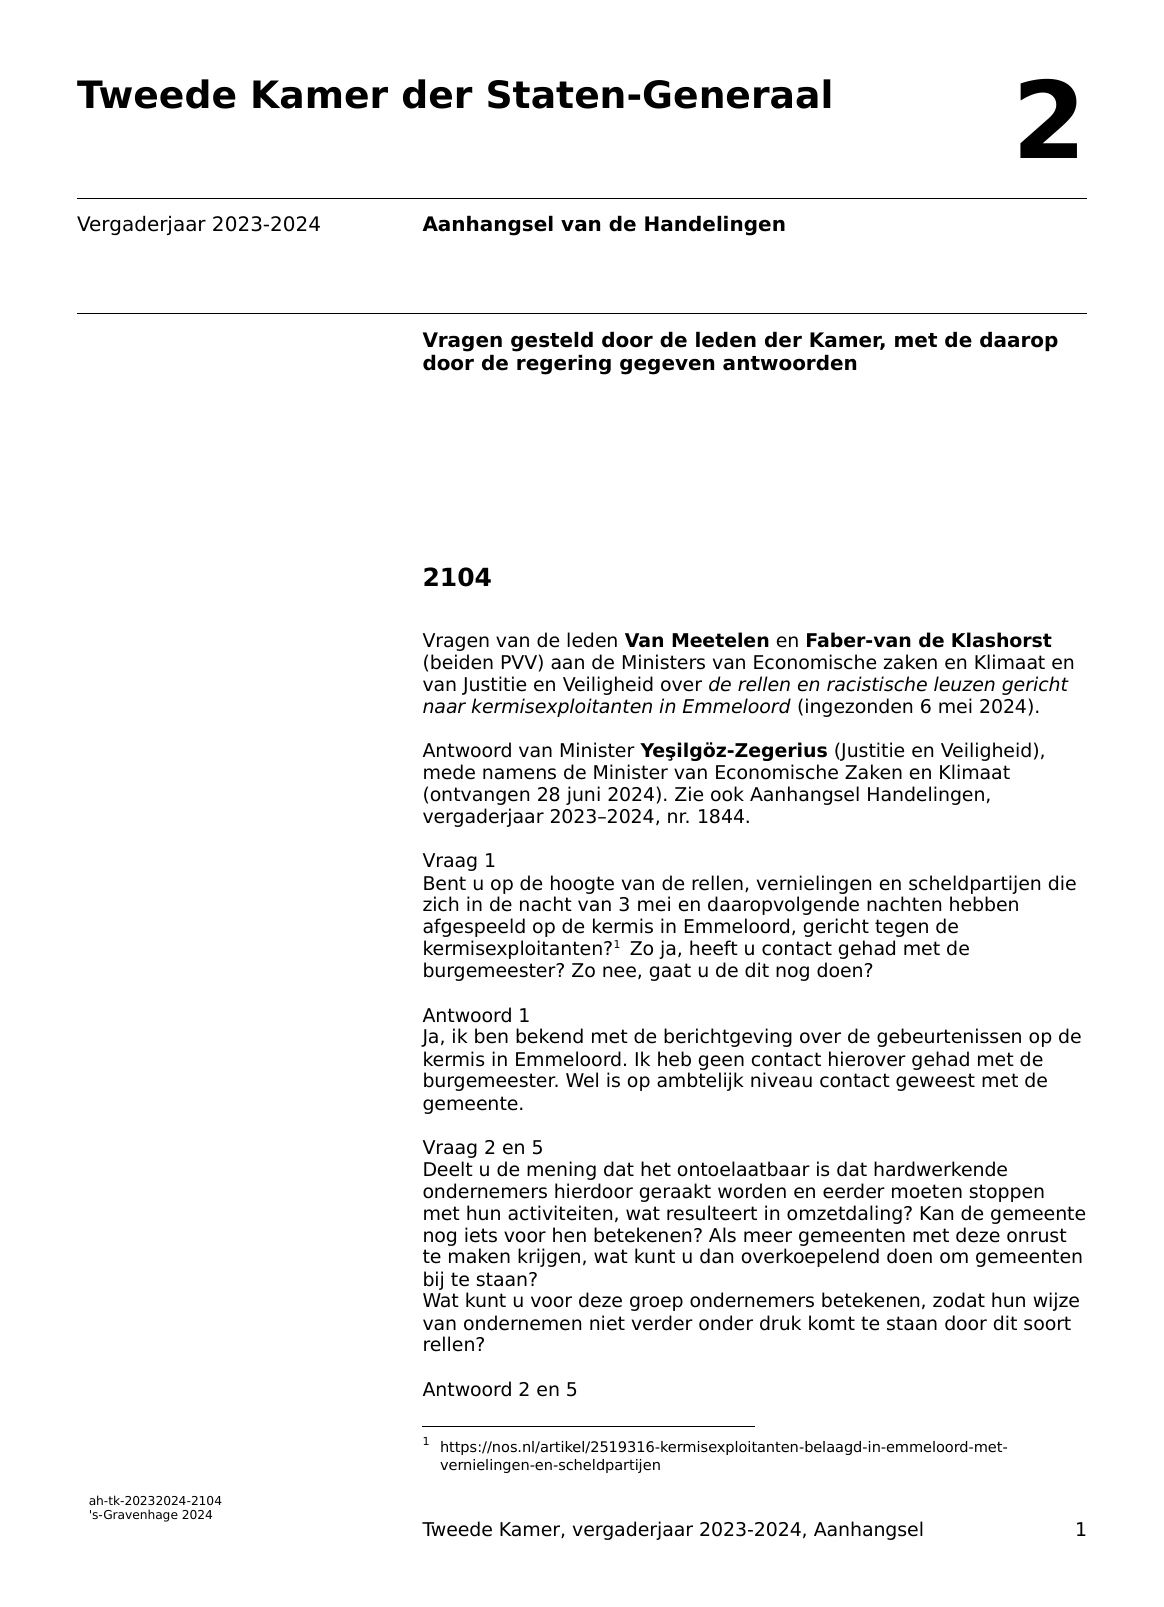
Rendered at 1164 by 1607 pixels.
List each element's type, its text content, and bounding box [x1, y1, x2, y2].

text Vragen van de leden Van Meetelen en Faber-van de Klashorst (beiden PVV) aan de Ministers van Economische zaken en Klimaat en van Justitie en Veiligheid over de rellen en racistische leuzen gericht naar kermisexploitanten in Emmeloord (ingezonden 6 mei 2024). [422, 630, 1087, 718]
table_header 2 [886, 59, 1087, 198]
text Vraag 2 en 5 [422, 1137, 1087, 1158]
table_header Tweede Kamer der Staten-Generaal [77, 59, 886, 198]
text Antwoord van Minister Yeşilgöz-Zegerius (Justitie en Veiligheid), mede namens de Minister van Economische Zaken en Klimaat (ontvangen 28 juni 2024). Zie ook Aanhangsel Handelingen, vergaderjaar 2023–2024, nr. 1844. [422, 740, 1087, 828]
text Antwoord 2 en 5 [422, 1378, 1087, 1401]
text https://nos.nl/artikel/2519316-kermisexploitanten-belaagd-in-emmeloord-met-vernielingen-en-scheldpartijen [422, 1435, 1087, 1474]
text Deelt u de mening dat het ontoelaatbaar is dat hardwerkende ondernemers hierdoor geraakt worden en eerder moeten stoppen met hun activiteiten, wat resulteert in omzetdaling? Kan de gemeente nog iets voor hen betekenen? Als meer gemeenten met deze onrust te maken krijgen, wat kunt u dan overkoepelend doen om gemeenten bij te staan? [422, 1158, 1087, 1290]
text Antwoord 1 [422, 1004, 1087, 1026]
table_cell Vergaderjaar 2023-2024 [77, 199, 422, 313]
table_cell Vragen gesteld door de leden der Kamer, met de daarop door de regering gegeven antwoorden [422, 314, 1087, 375]
text Ja, ik ben bekend met de berichtgeving over de gebeurtenissen op de kermis in Emmeloord. Ik heb geen contact hierover gehad met de burgemeester. Wel is op ambtelijk niveau contact geweest met de gemeente. [422, 1026, 1087, 1114]
text 2104 [422, 563, 1087, 592]
table_cell [77, 314, 422, 375]
text 's-Gravenhage 2024 [88, 1508, 323, 1522]
text Bent u op de hoogte van de rellen, vernielingen en scheldpartijen die zich in de nacht van 3 mei en daaropvolgende nachten hebben afgespeeld op de kermis in Emmeloord, gericht tegen de kermisexploitanten? Zo ja, heeft u contact gehad met de burgemeester? Zo nee, gaat u de dit nog doen? [422, 872, 1087, 982]
table_cell Aanhangsel van de Handelingen [422, 199, 1087, 313]
text Wat kunt u voor deze groep ondernemers betekenen, zodat hun wijze van ondernemen niet verder onder druk komt te staan door dit soort rellen? [422, 1290, 1087, 1356]
text ah-tk-20232024-2104 [88, 1494, 323, 1508]
text Vraag 1 [422, 850, 1087, 872]
